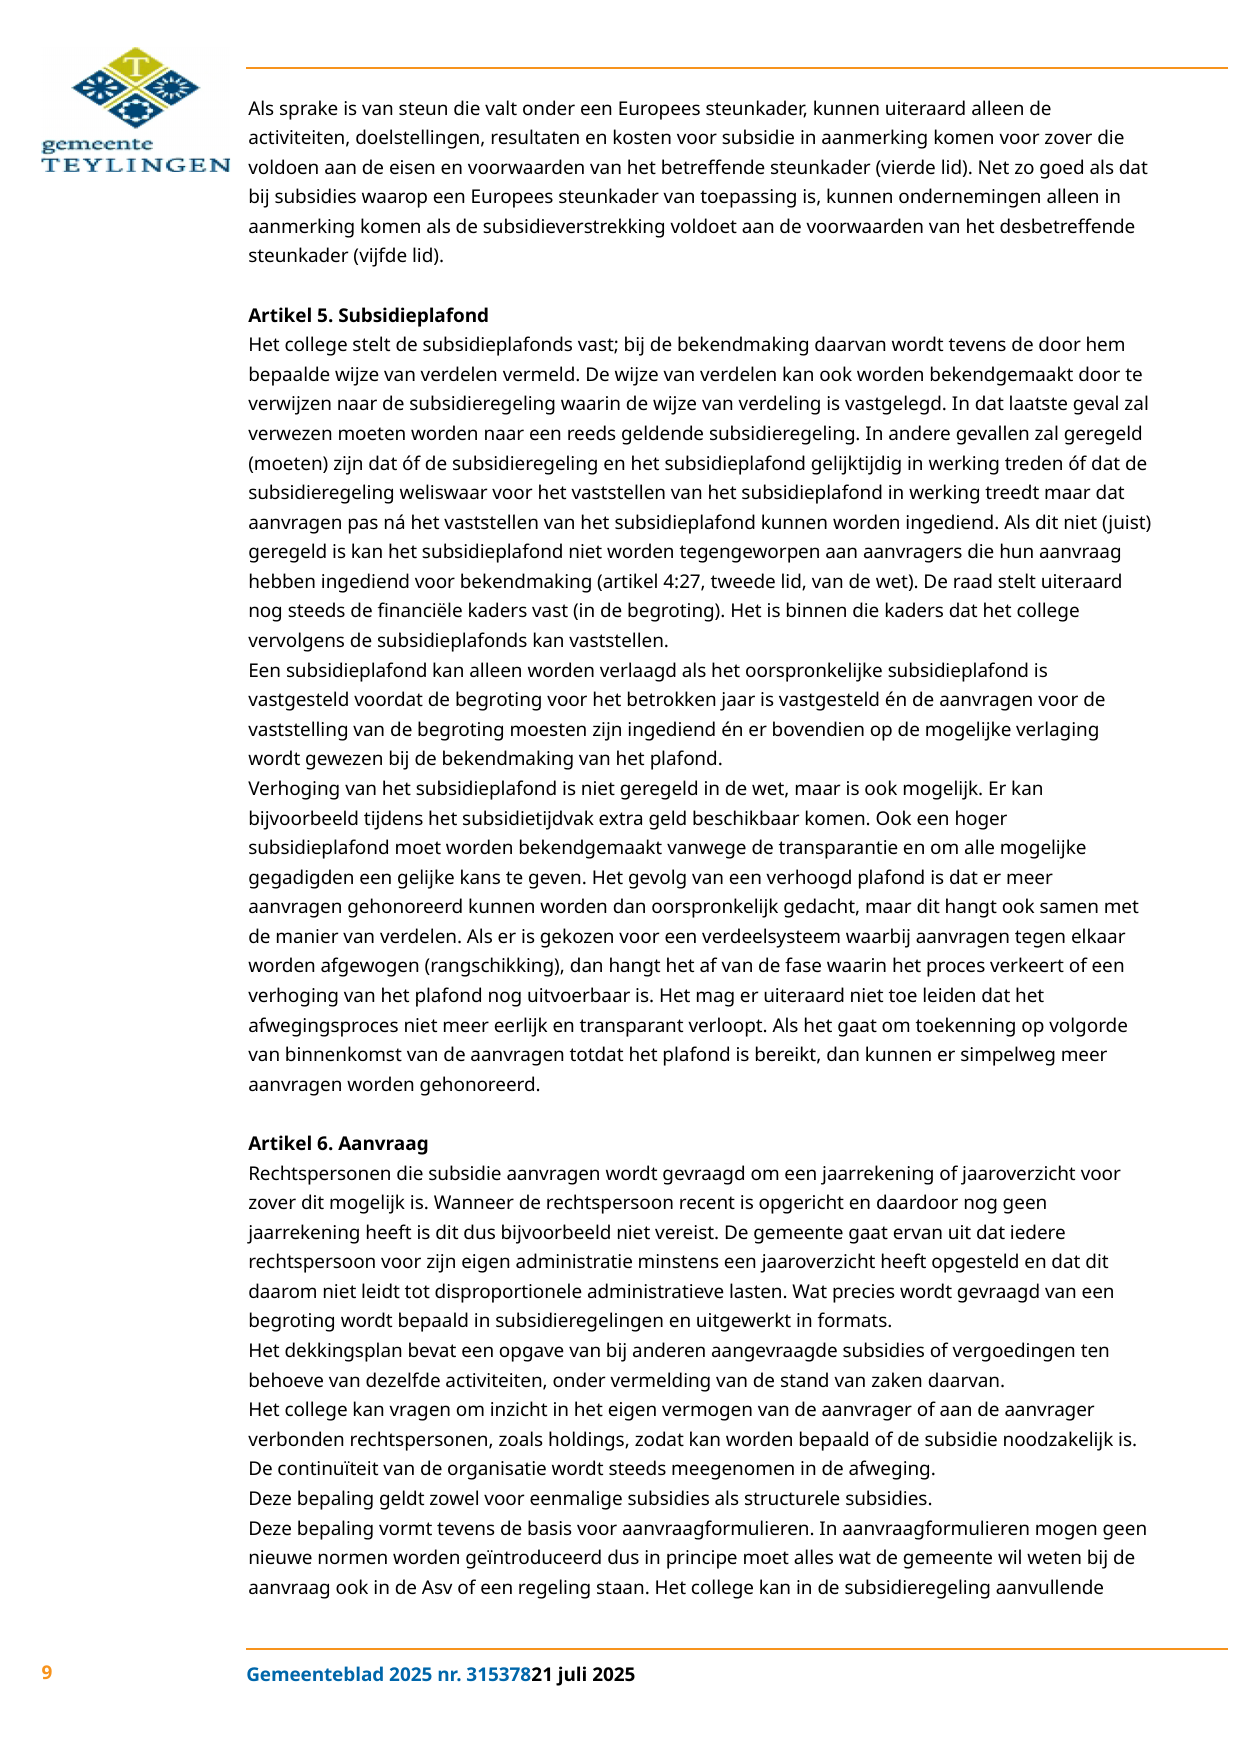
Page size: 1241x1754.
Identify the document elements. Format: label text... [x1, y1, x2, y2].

text Het college kan vragen om inzicht in het eigen vermogen van de aanvrager of aan de aanvrager verbonden rechtspersonen, zoals holdings, zodat kan worden bepaald of de subsidie noodzakelijk is. De continuïteit van de organisatie wordt steeds meegenomen in de afweging. [248, 1396, 1152, 1481]
text Deze bepaling vormt tevens de basis voor aanvraagformulieren. In aanvraagformulieren mogen geen nieuwe normen worden geïntroduceerd dus in principe moet alles wat de gemeente wil weten bij de aanvraag ook in de Asv of een regeling staan. Het college kan in de subsidieregeling aanvullende [248, 1515, 1152, 1600]
text Het college stelt de subsidieplafonds vast; bij de bekendmaking daarvan wordt tevens de door hem bepaalde wijze van verdelen vermeld. De wijze van verdelen kan ook worden bekendgemaakt door te verwijzen naar de subsidieregeling waarin de wijze van verdeling is vastgelegd. In dat laatste geval zal verwezen moeten worden naar een reeds geldende subsidieregeling. In andere gevallen zal geregeld (moeten) zijn dat óf de subsidieregeling en het subsidieplafond gelijktijdig in werking treden óf dat de subsidieregeling weliswaar voor het vaststellen van het subsidieplafond in werking treedt maar dat aanvragen pas ná het vaststellen van het subsidieplafond kunnen worden ingediend. Als dit niet (juist) geregeld is kan het subsidieplafond niet worden tegengeworpen aan aanvragers die hun aanvraag hebben ingediend voor bekendmaking (artikel 4:27, tweede lid, van de wet). De raad stelt uiteraard nog steeds de financiële kaders vast (in de begroting). Het is binnen die kaders dat het college vervolgens de subsidieplafonds kan vaststellen. [248, 331, 1152, 653]
text Rechtspersonen die subsidie aanvragen wordt gevraagd om een jaarrekening of jaaroverzicht voor zover dit mogelijk is. Wanneer de rechtspersoon recent is opgericht en daardoor nog geen jaarrekening heeft is dit dus bijvoorbeeld niet vereist. De gemeente gaat ervan uit dat iedere rechtspersoon voor zijn eigen administratie minstens een jaaroverzicht heeft opgesteld en dat dit daarom niet leidt tot disproportionele administratieve lasten. Wat precies wordt gevraagd van een begroting wordt bepaald in subsidieregelingen en uitgewerkt in formats. [248, 1160, 1152, 1333]
picture [41, 47, 231, 172]
text Verhoging van het subsidieplafond is niet geregeld in de wet, maar is ook mogelijk. Er kan bijvoorbeeld tijdens het subsidietijdvak extra geld beschikbaar komen. Ook een hoger subsidieplafond moet worden bekendgemaakt vanwege de transparantie en om alle mogelijke gegadigden een gelijke kans te geven. Het gevolg van een verhoogd plafond is dat er meer aanvragen gehonoreerd kunnen worden dan oorspronkelijk gedacht, maar dit hangt ook samen met de manier van verdelen. Als er is gekozen voor een verdeelsysteem waarbij aanvragen tegen elkaar worden afgewogen (rangschikking), dan hangt het af van de fase waarin het proces verkeert of een verhoging van het plafond nog uitvoerbaar is. Het mag er uiteraard niet toe leiden dat het afwegingsproces niet meer eerlijk en transparant verloopt. Als het gaat om toekenning op volgorde van binnenkomst van de aanvragen totdat het plafond is bereikt, dan kunnen er simpelweg meer aanvragen worden gehonoreerd. [248, 775, 1152, 1097]
text Het dekkingsplan bevat een opgave van bij anderen aangevraagde subsidies of vergoedingen ten behoeve van dezelfde activiteiten, onder vermelding van de stand van zaken daarvan. [248, 1337, 1152, 1393]
text Als sprake is van steun die valt onder een Europees steunkader, kunnen uiteraard alleen de activiteiten, doelstellingen, resultaten en kosten voor subsidie in aanmerking komen voor zover die voldoen aan de eisen en voorwaarden van het betreffende steunkader (vierde lid). Net zo goed als dat bij subsidies waarop een Europees steunkader van toepassing is, kunnen ondernemingen alleen in aanmerking komen als de subsidieverstrekking voldoet aan de voorwaarden van het desbetreffende steunkader (vijfde lid). [248, 95, 1152, 268]
text Artikel 6. Aanvraag [248, 1130, 1152, 1156]
text Deze bepaling geldt zowel voor eenmalige subsidies als structurele subsidies. [248, 1485, 1152, 1511]
text Een subsidieplafond kan alleen worden verlaagd als het oorspronkelijke subsidieplafond is vastgesteld voordat de begroting voor het betrokken jaar is vastgesteld én de aanvragen voor de vaststelling van de begroting moesten zijn ingediend én er bovendien op de mogelijke verlaging wordt gewezen bij de bekendmaking van het plafond. [248, 657, 1152, 771]
text Artikel 5. Subsidieplafond [248, 302, 1152, 328]
